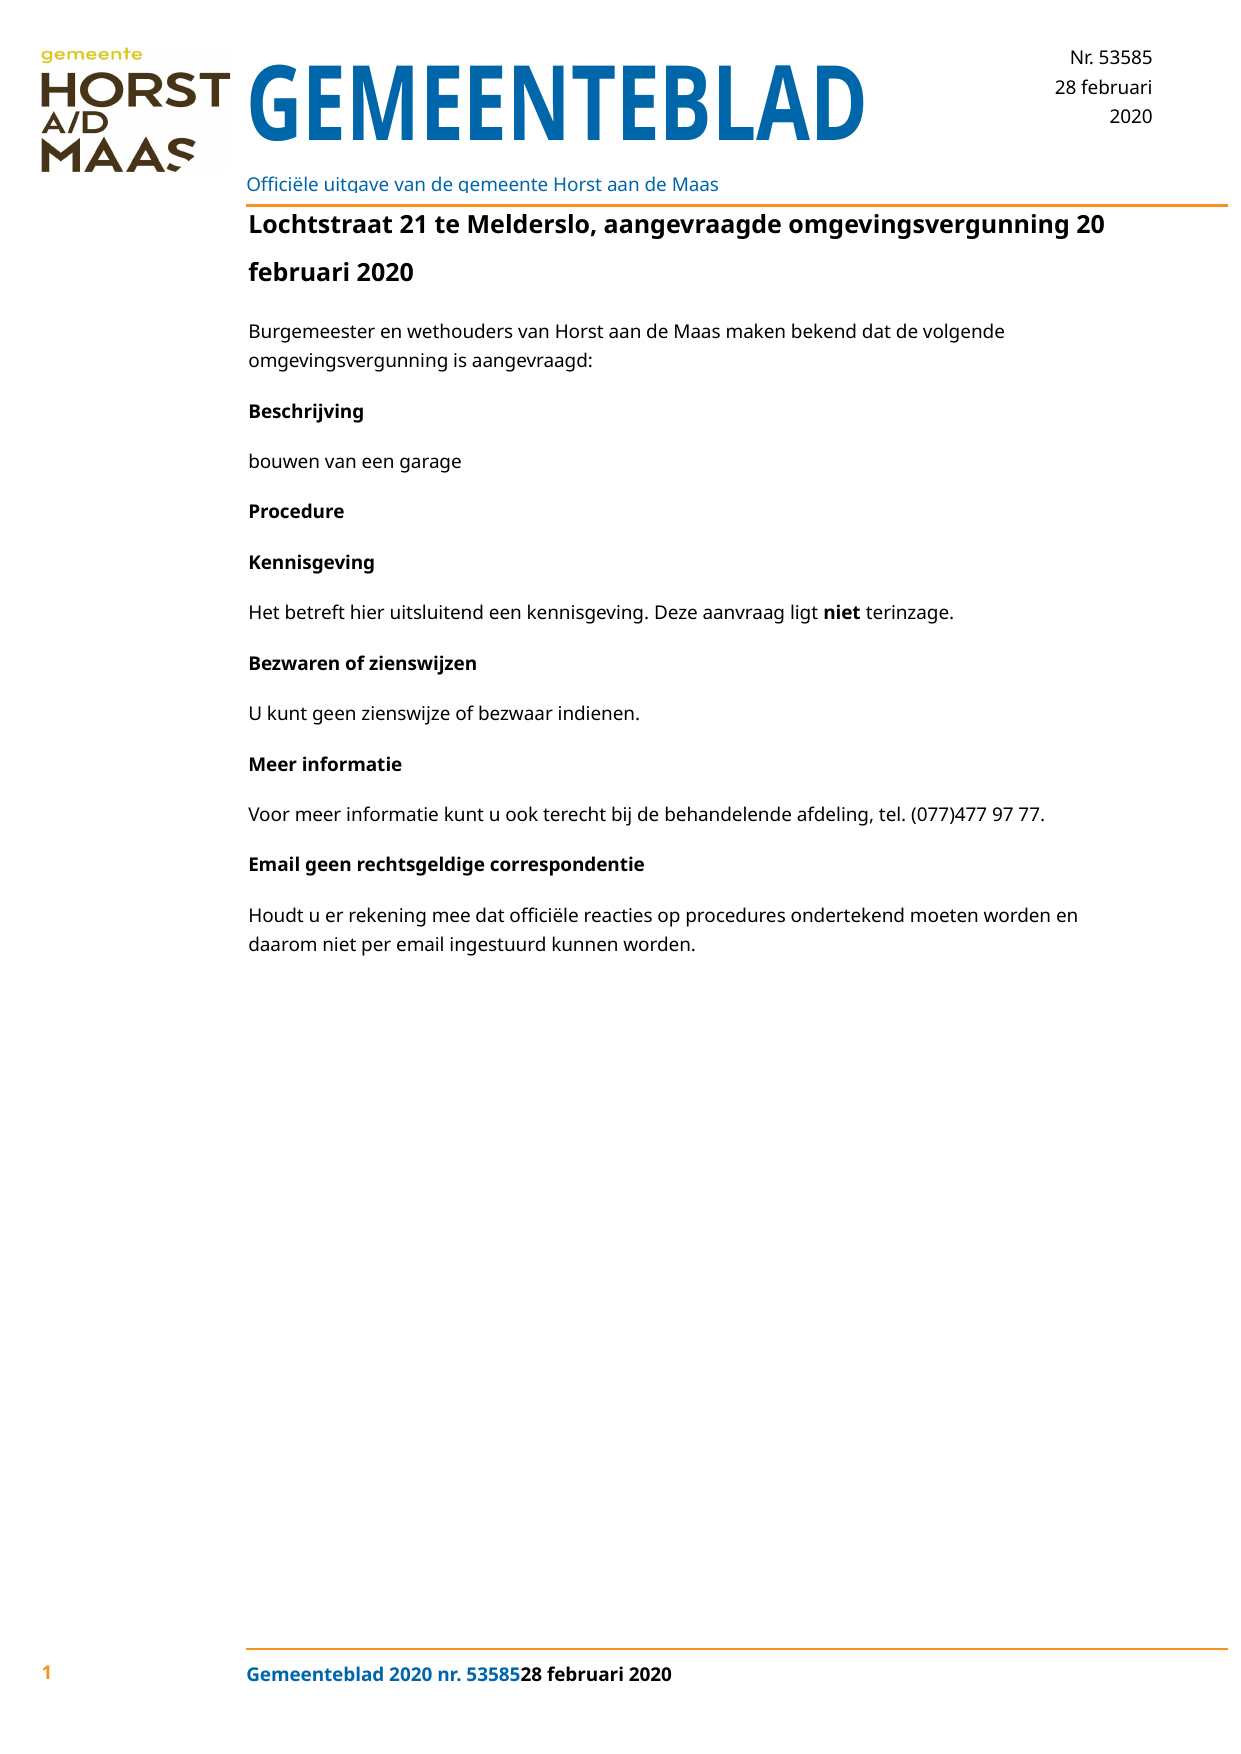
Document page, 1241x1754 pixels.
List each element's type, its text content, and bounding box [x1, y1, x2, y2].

text U kunt geen zienswijze of bezwaar indienen. [248, 700, 1152, 726]
text Beschrijving [248, 398, 1152, 424]
text Procedure [248, 499, 1152, 524]
text Houdt u er rekening mee dat officiële reacties op procedures ondertekend moeten worden en daarom niet per email ingestuurd kunnen worden. [248, 902, 1152, 957]
text Kennisgeving [248, 549, 1152, 575]
text Het betreft hier uitsluitend een kennisgeving. Deze aanvraag ligt niet terinzage. [248, 599, 1152, 625]
text Meer informatie [248, 751, 1152, 777]
picture [41, 47, 231, 172]
text Voor meer informatie kunt u ook terecht bij de behandelende afdeling, tel. (077)477 97 77. [248, 801, 1152, 827]
text Lochtstraat 21 te Melderslo, aangevraagde omgevingsvergunning 20 februari 2020 [248, 207, 1152, 288]
text bouwen van een garage [248, 448, 1152, 474]
text Burgemeester en wethouders van Horst aan de Maas maken bekend dat de volgende omgevingsvergunning is aangevraagd: [248, 318, 1152, 373]
text Email geen rechtsgeldige correspondentie [248, 852, 1152, 877]
text Bezwaren of zienswijzen [248, 650, 1152, 676]
